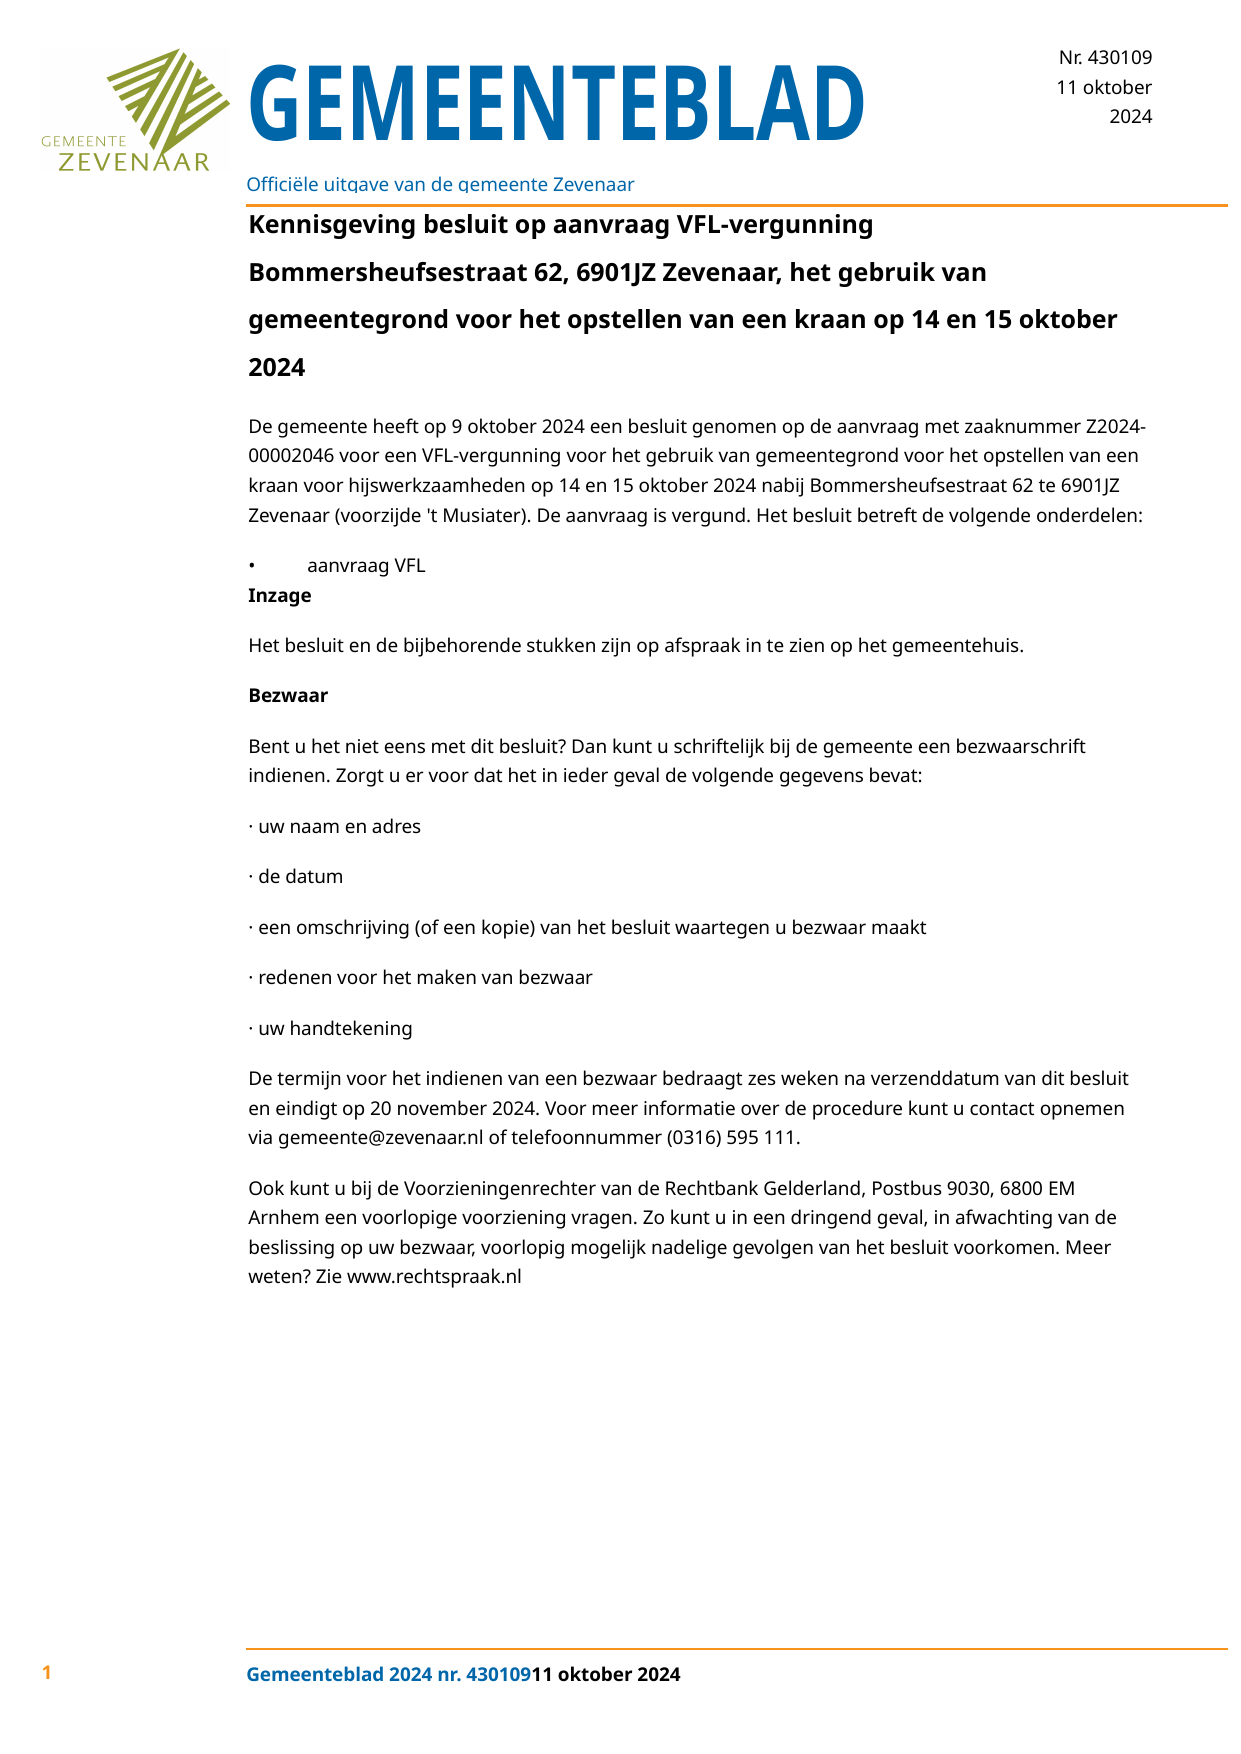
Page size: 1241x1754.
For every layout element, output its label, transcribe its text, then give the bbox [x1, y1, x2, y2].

list aanvraag VFL [248, 552, 1152, 578]
picture [41, 47, 231, 172]
text Kennisgeving besluit op aanvraag VFL-vergunning Bommersheufsestraat 62, 6901JZ Zevenaar, het gebruik van gemeentegrond voor het opstellen van een kraan op 14 en 15 oktober 2024 [248, 207, 1152, 384]
text · uw naam en adres [248, 813, 1152, 839]
text · uw handtekening [248, 1015, 1152, 1041]
text Bezwaar [248, 683, 1152, 708]
text Bent u het niet eens met dit besluit? Dan kunt u schriftelijk bij de gemeente een bezwaarschrift indienen. Zorgt u er voor dat het in ieder geval de volgende gegevens bevat: [248, 733, 1152, 788]
text Het besluit en de bijbehorende stukken zijn op afspraak in te zien op het gemeentehuis. [248, 632, 1152, 658]
text De termijn voor het indienen van een bezwaar bedraagt zes weken na verzenddatum van dit besluit en eindigt op 20 november 2024. Voor meer informatie over de procedure kunt u contact opnemen via gemeente@zevenaar.nl of telefoonnummer (0316) 595 111. [248, 1065, 1152, 1150]
text · de datum [248, 863, 1152, 889]
text · een omschrijving (of een kopie) van het besluit waartegen u bezwaar maakt [248, 914, 1152, 940]
text Ook kunt u bij de Voorzieningenrechter van de Rechtbank Gelderland, Postbus 9030, 6800 EM Arnhem een voorlopige voorziening vragen. Zo kunt u in een dringend geval, in afwachting van de beslissing op uw bezwaar, voorlopig mogelijk nadelige gevolgen van het besluit voorkomen. Meer weten? Zie www.rechtspraak.nl [248, 1175, 1152, 1289]
text De gemeente heeft op 9 oktober 2024 een besluit genomen op de aanvraag met zaaknummer Z2024-00002046 voor een VFL-vergunning voor het gebruik van gemeentegrond voor het opstellen van een kraan voor hijswerkzaamheden op 14 en 15 oktober 2024 nabij Bommersheufsestraat 62 te 6901JZ Zevenaar (voorzijde 't Musiater). De aanvraag is vergund. Het besluit betreft de volgende onderdelen: [248, 413, 1152, 528]
text · redenen voor het maken van bezwaar [248, 964, 1152, 990]
text Inzage [248, 582, 1152, 608]
